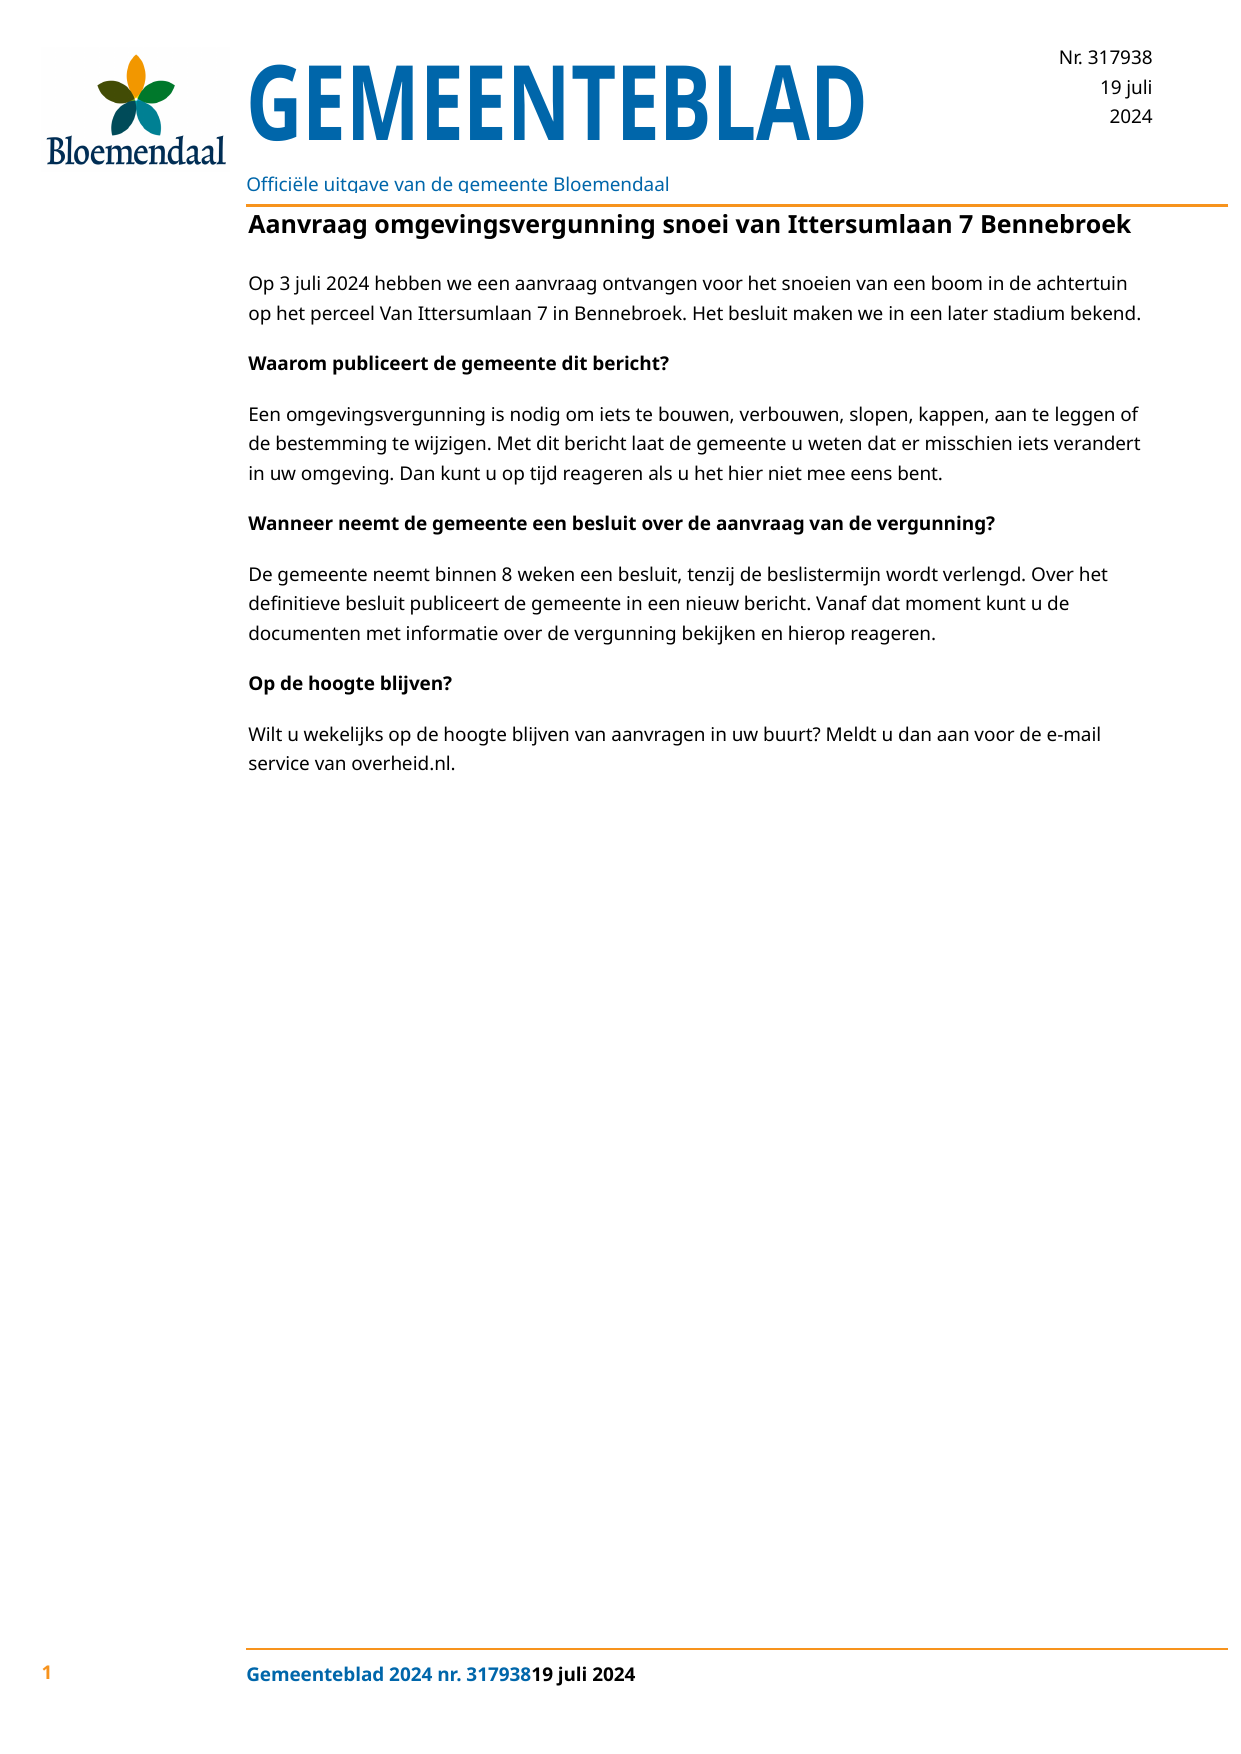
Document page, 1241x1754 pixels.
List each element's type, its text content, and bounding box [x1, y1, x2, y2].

text De gemeente neemt binnen 8 weken een besluit, tenzij de beslistermijn wordt verlengd. Over het definitieve besluit publiceert de gemeente in een nieuw bericht. Vanaf dat moment kunt u de documenten met informatie over de vergunning bekijken en hierop reageren. [248, 561, 1152, 646]
picture [41, 47, 231, 172]
text Wanneer neemt de gemeente een besluit over de aanvraag van de vergunning? [248, 510, 1152, 536]
text Op de hoogte blijven? [248, 670, 1152, 696]
text Op 3 juli 2024 hebben we een aanvraag ontvangen voor het snoeien van een boom in de achtertuin op het perceel Van Ittersumlaan 7 in Bennebroek. Het besluit maken we in een later stadium bekend. [248, 270, 1152, 326]
text Waarom publiceert de gemeente dit bericht? [248, 350, 1152, 376]
text Aanvraag omgevingsvergunning snoei van Ittersumlaan 7 Bennebroek [248, 207, 1152, 241]
text Wilt u wekelijks op de hoogte blijven van aanvragen in uw buurt? Meldt u dan aan voor de e-mail service van overheid.nl. [248, 721, 1152, 776]
text Een omgevingsvergunning is nodig om iets te bouwen, verbouwen, slopen, kappen, aan te leggen of de bestemming te wijzigen. Met dit bericht laat de gemeente u weten dat er misschien iets verandert in uw omgeving. Dan kunt u op tijd reageren als u het hier niet mee eens bent. [248, 401, 1152, 486]
